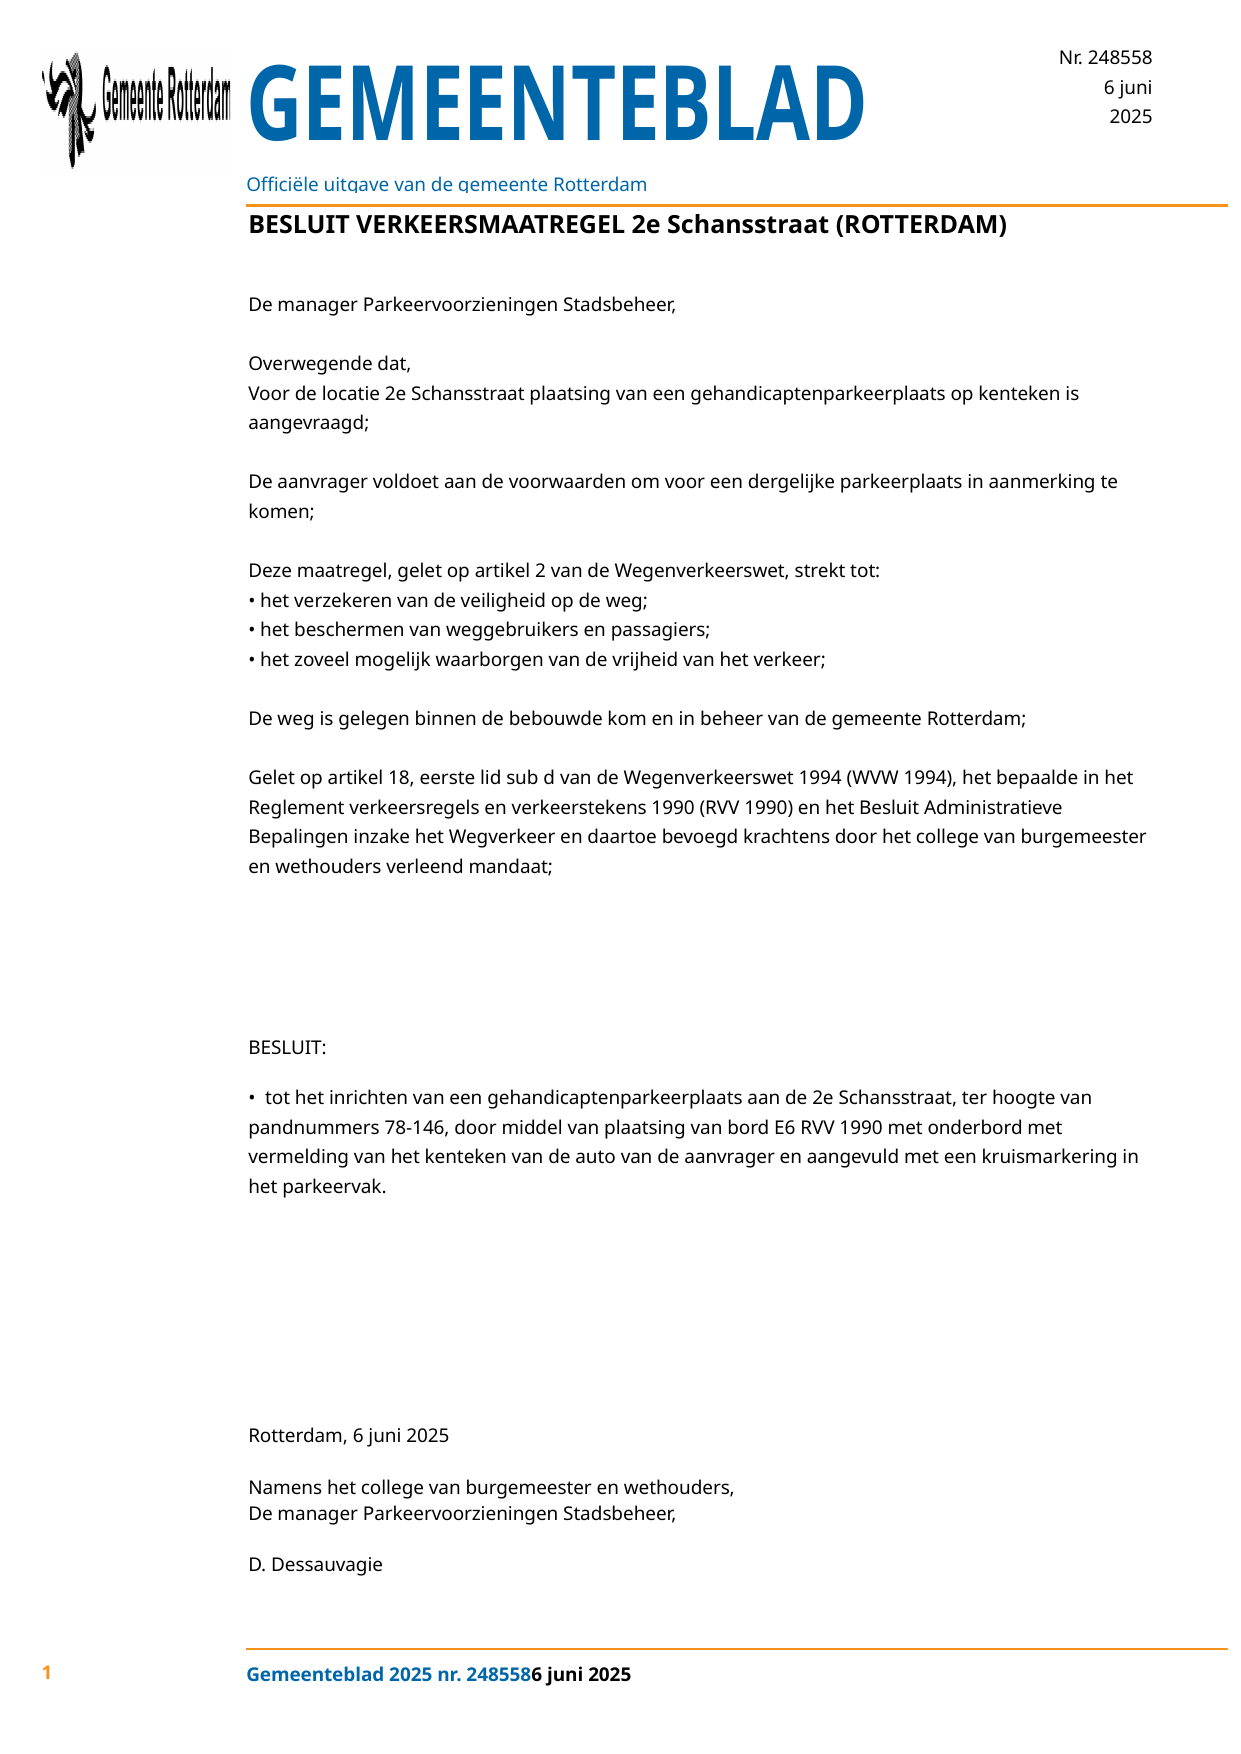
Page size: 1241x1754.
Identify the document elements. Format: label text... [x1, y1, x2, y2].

text Rotterdam, 6 juni 2025 [248, 1423, 1152, 1448]
text • het zoveel mogelijk waarborgen van de vrijheid van het verkeer; [248, 646, 1152, 672]
text Deze maatregel, gelet op artikel 2 van de Wegenverkeerswet, strekt tot: [248, 557, 1152, 583]
text De manager Parkeervoorzieningen Stadsbeheer, [248, 1500, 1152, 1526]
text D. Dessauvagie [248, 1551, 1152, 1577]
picture [41, 47, 231, 172]
text De manager Parkeervoorzieningen Stadsbeheer, [248, 291, 1152, 317]
text Namens het college van burgemeester en wethouders, [248, 1474, 1152, 1500]
text BESLUIT VERKEERSMAATREGEL 2e Schansstraat (ROTTERDAM) [248, 207, 1152, 241]
text De aanvrager voldoet aan de voorwaarden om voor een dergelijke parkeerplaats in aanmerking te komen; [248, 468, 1152, 524]
text BESLUIT: [248, 1034, 1152, 1060]
text De weg is gelegen binnen de bebouwde kom en in beheer van de gemeente Rotterdam; [248, 705, 1152, 731]
text Voor de locatie 2e Schansstraat plaatsing van een gehandicaptenparkeerplaats op kenteken is aangevraagd; [248, 380, 1152, 435]
text • tot het inrichten van een gehandicaptenparkeerplaats aan de 2e Schansstraat, ter hoogte van pandnummers 78-146, door middel van plaatsing van bord E6 RVV 1990 met onderbord met vermelding van het kenteken van de auto van de aanvrager en aangevuld met een kruismarkering in het parkeervak. [248, 1084, 1152, 1199]
text • het beschermen van weggebruikers en passagiers; [248, 616, 1152, 642]
text Overwegende dat, [248, 350, 1152, 376]
text Gelet op artikel 18, eerste lid sub d van de Wegenverkeerswet 1994 (WVW 1994), het bepaalde in het Reglement verkeersregels en verkeerstekens 1990 (RVV 1990) en het Besluit Administratieve Bepalingen inzake het Wegverkeer en daartoe bevoegd krachtens door het college van burgemeester en wethouders verleend mandaat; [248, 764, 1152, 879]
text • het verzekeren van de veiligheid op de weg; [248, 587, 1152, 613]
